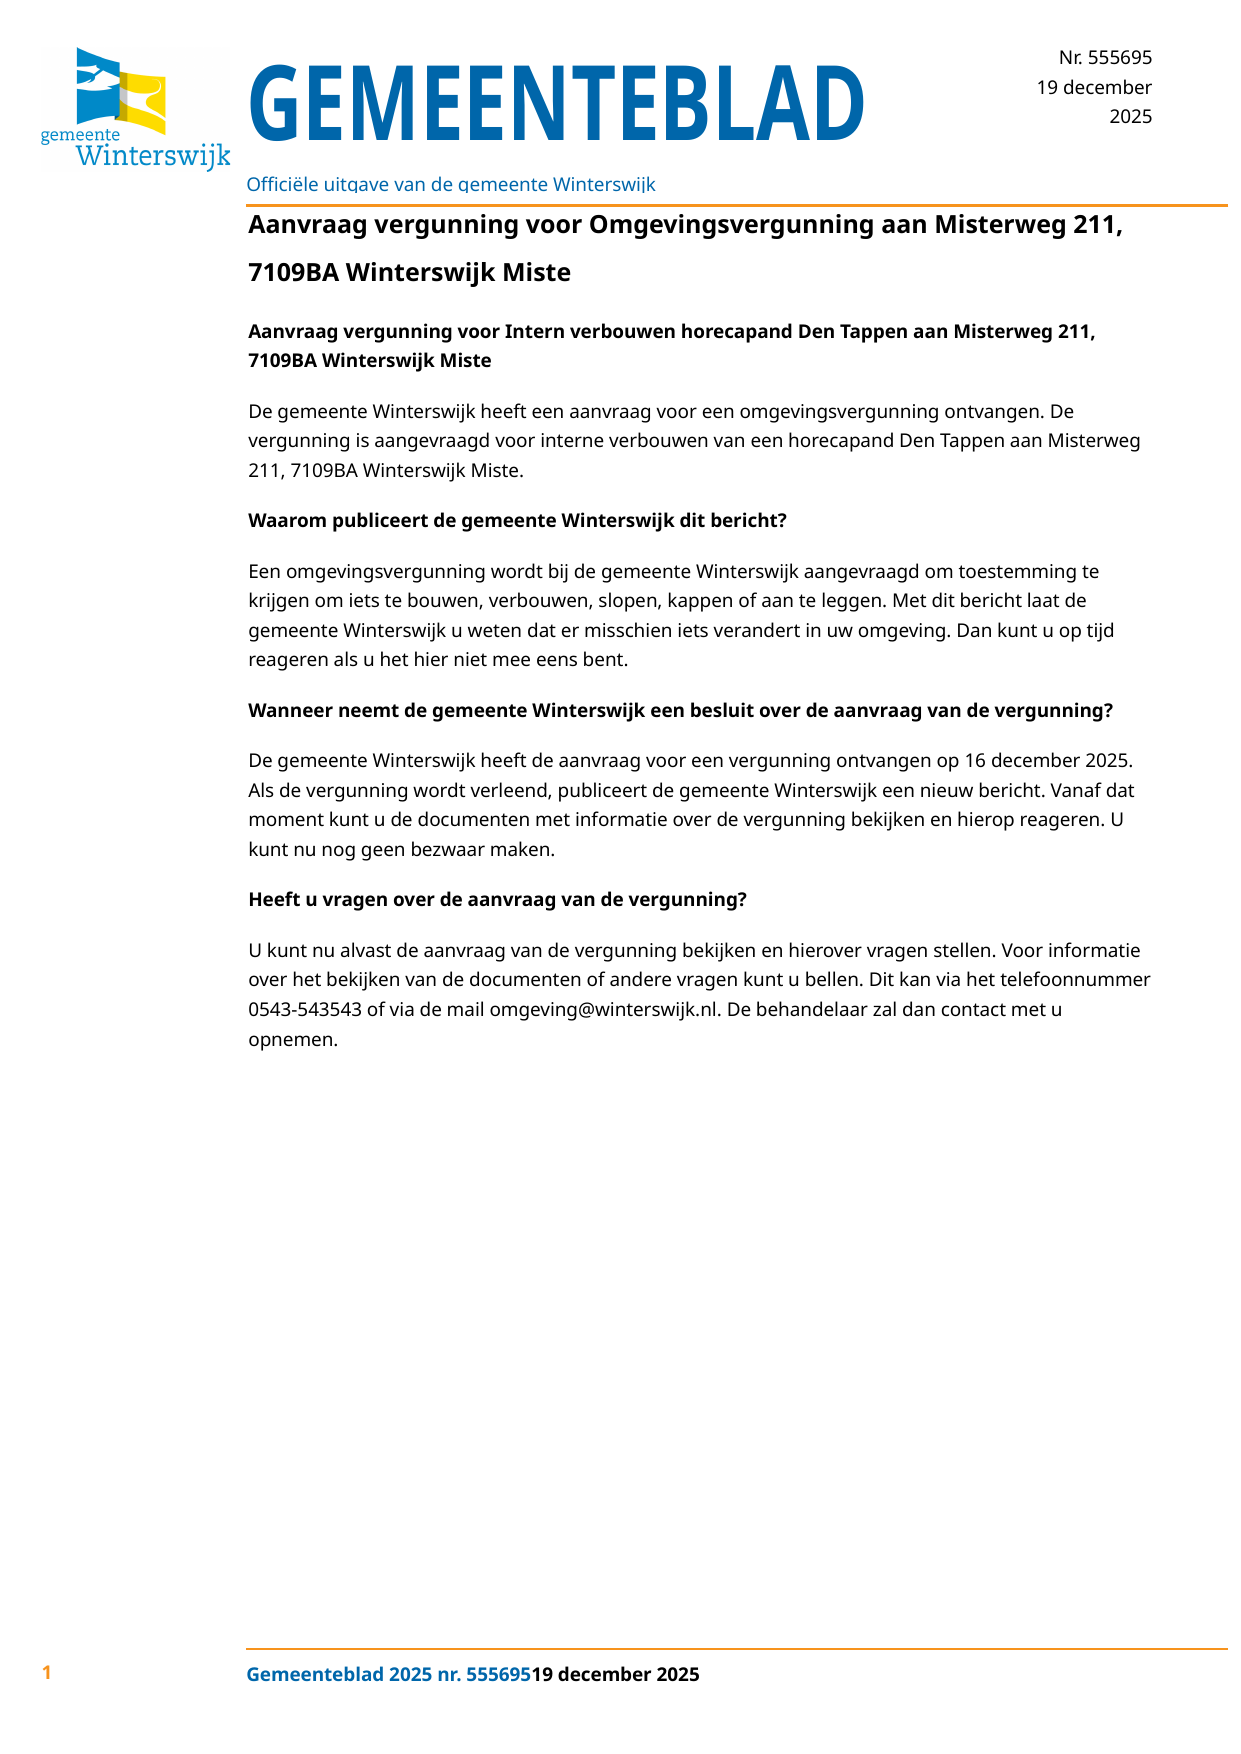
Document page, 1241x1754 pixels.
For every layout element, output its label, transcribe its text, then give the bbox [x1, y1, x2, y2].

text Aanvraag vergunning voor Omgevingsvergunning aan Misterweg 211, 7109BA Winterswijk Miste [248, 207, 1152, 288]
text Een omgevingsvergunning wordt bij de gemeente Winterswijk aangevraagd om toestemming te krijgen om iets te bouwen, verbouwen, slopen, kappen of aan te leggen. Met dit bericht laat de gemeente Winterswijk u weten dat er misschien iets verandert in uw omgeving. Dan kunt u op tijd reageren als u het hier niet mee eens bent. [248, 558, 1152, 672]
text Wanneer neemt de gemeente Winterswijk een besluit over de aanvraag van de vergunning? [248, 697, 1152, 723]
text U kunt nu alvast de aanvraag van de vergunning bekijken en hierover vragen stellen. Voor informatie over het bekijken van de documenten of andere vragen kunt u bellen. Dit kan via het telefoonnummer 0543-543543 of via de mail omgeving@winterswijk.nl. De behandelaar zal dan contact met u opnemen. [248, 937, 1152, 1052]
text De gemeente Winterswijk heeft de aanvraag voor een vergunning ontvangen op 16 december 2025. Als de vergunning wordt verleend, publiceert de gemeente Winterswijk een nieuw bericht. Vanaf dat moment kunt u de documenten met informatie over de vergunning bekijken en hierop reageren. U kunt nu nog geen bezwaar maken. [248, 747, 1152, 862]
text Aanvraag vergunning voor Intern verbouwen horecapand Den Tappen aan Misterweg 211, 7109BA Winterswijk Miste [248, 318, 1152, 373]
picture [225, 153, 231, 162]
text Waarom publiceert de gemeente Winterswijk dit bericht? [248, 507, 1152, 533]
picture [41, 47, 231, 172]
text Heeft u vragen over de aanvraag van de vergunning? [248, 887, 1152, 912]
text De gemeente Winterswijk heeft een aanvraag voor een omgevingsvergunning ontvangen. De vergunning is aangevraagd voor interne verbouwen van een horecapand Den Tappen aan Misterweg 211, 7109BA Winterswijk Miste. [248, 398, 1152, 483]
